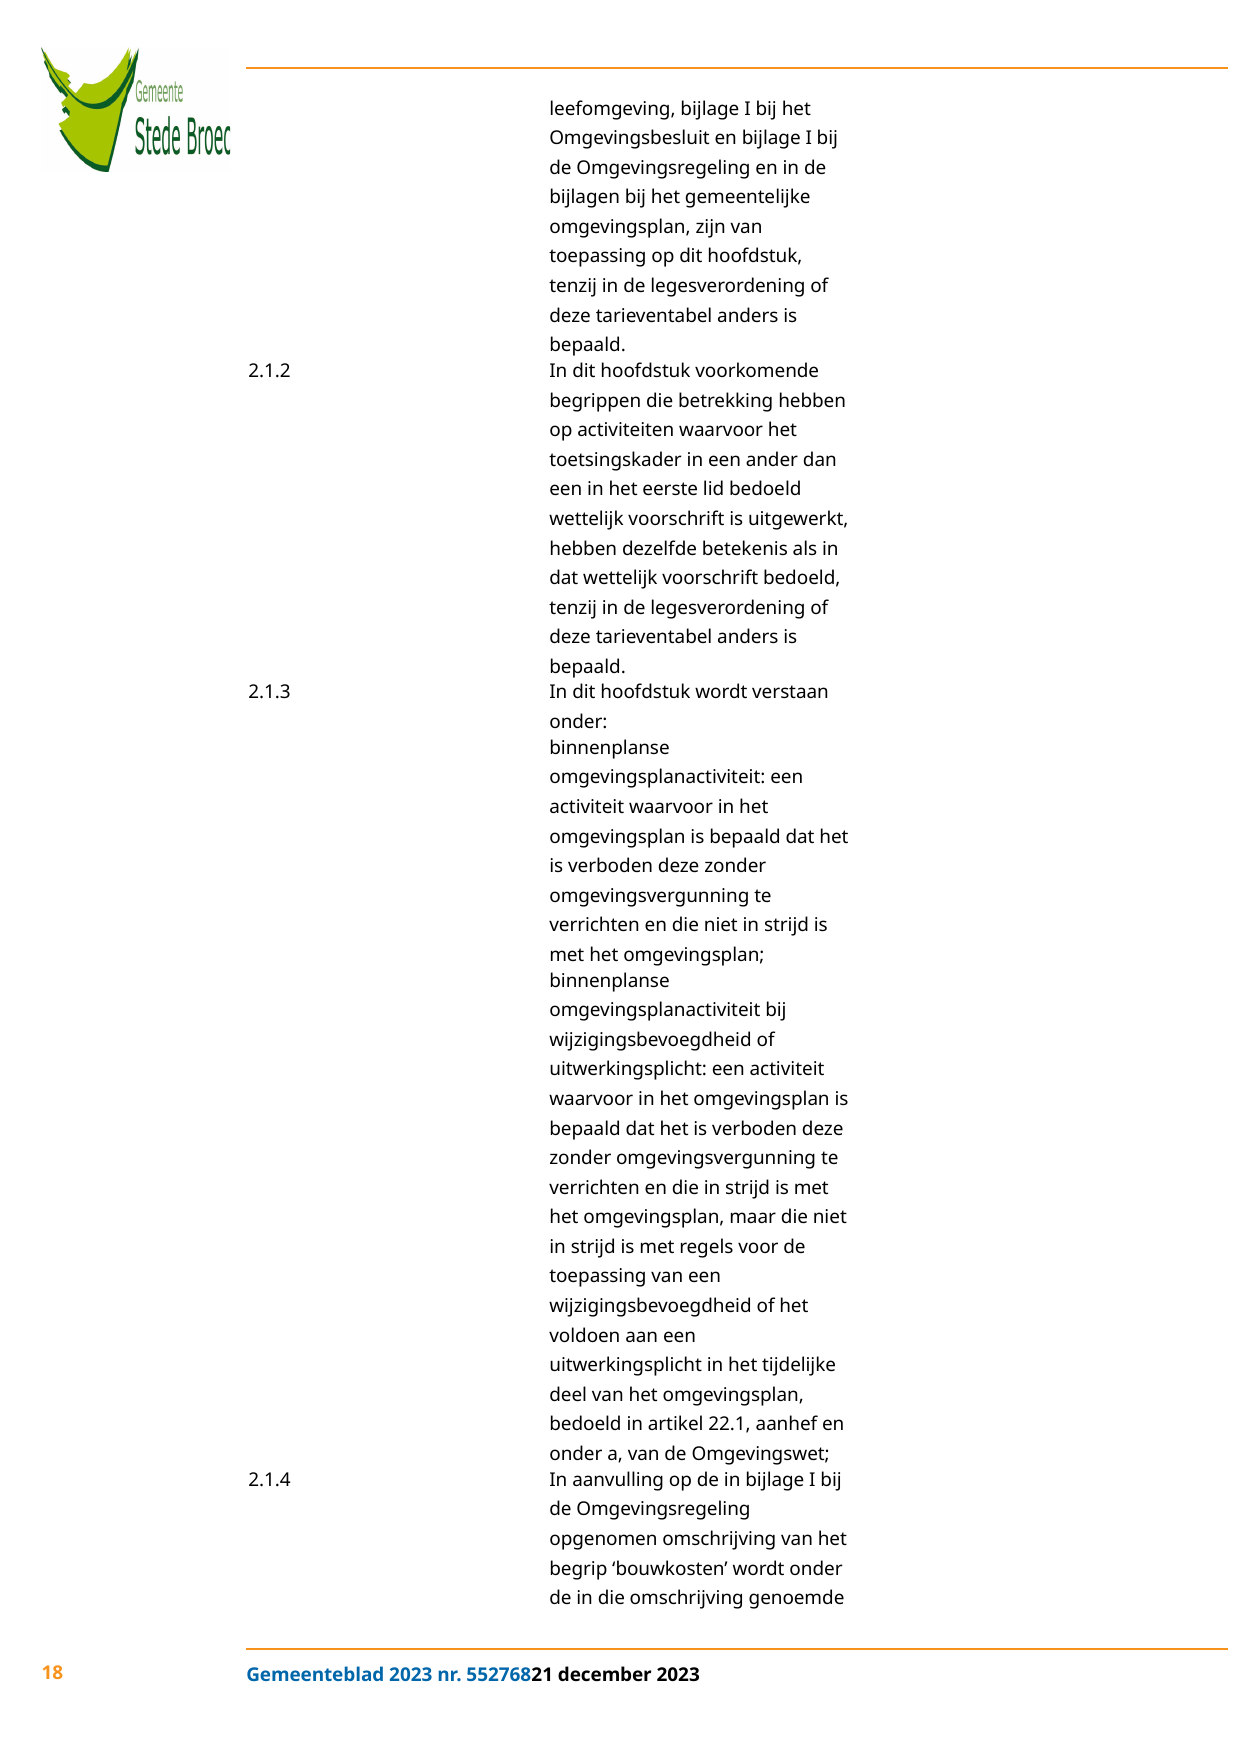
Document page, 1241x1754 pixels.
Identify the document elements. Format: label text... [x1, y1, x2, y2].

picture [41, 47, 231, 172]
table_cell [850, 95, 1152, 357]
table_cell [248, 967, 549, 1466]
table_cell [248, 734, 549, 967]
table_cell [850, 734, 1152, 967]
table_cell binnenplanse omgevingsplanactiviteit: een activiteit waarvoor in het omgevingsplan is bepaald dat het is verboden deze zonder omgevingsvergunning te verrichten en die niet in strijd is met het omgevingsplan; [549, 734, 850, 967]
table_cell [248, 95, 549, 357]
table_cell 2.1.3 [248, 679, 549, 734]
table_cell In dit hoofdstuk wordt verstaan onder: [549, 679, 850, 734]
table_cell [850, 1466, 1152, 1610]
table_cell [850, 967, 1152, 1466]
table_cell 2.1.2 [248, 357, 549, 679]
table_cell [850, 679, 1152, 734]
table_cell In aanvulling op de in bijlage I bij de Omgevingsregeling opgenomen omschrijving van het begrip ‘bouwkosten’ wordt onder de in die omschrijving genoemde [549, 1466, 850, 1610]
table_cell binnenplanse omgevingsplanactiviteit bij wijzigingsbevoegdheid of uitwerkingsplicht: een activiteit waarvoor in het omgevingsplan is bepaald dat het is verboden deze zonder omgevingsvergunning te verrichten en die in strijd is met het omgevingsplan, maar die niet in strijd is met regels voor de toepassing van een wijzigingsbevoegdheid of het voldoen aan een uitwerkingsplicht in het tijdelijke deel van het omgevingsplan, bedoeld in artikel 22.1, aanhef en onder a, van de Omgevingswet; [549, 967, 850, 1466]
table_cell 2.1.4 [248, 1466, 549, 1610]
table_cell In dit hoofdstuk voorkomende begrippen die betrekking hebben op activiteiten waarvoor het toetsingskader in een ander dan een in het eerste lid bedoeld wettelijk voorschrift is uitgewerkt, hebben dezelfde betekenis als in dat wettelijk voorschrift bedoeld, tenzij in de legesverordening of deze tarieventabel anders is bepaald. [549, 357, 850, 679]
table_cell [850, 357, 1152, 679]
table_cell leefomgeving, bijlage I bij het Omgevingsbesluit en bijlage I bij de Omgevingsregeling en in de bijlagen bij het gemeentelijke omgevingsplan, zijn van toepassing op dit hoofdstuk, tenzij in de legesverordening of deze tarieventabel anders is bepaald. [549, 95, 850, 357]
